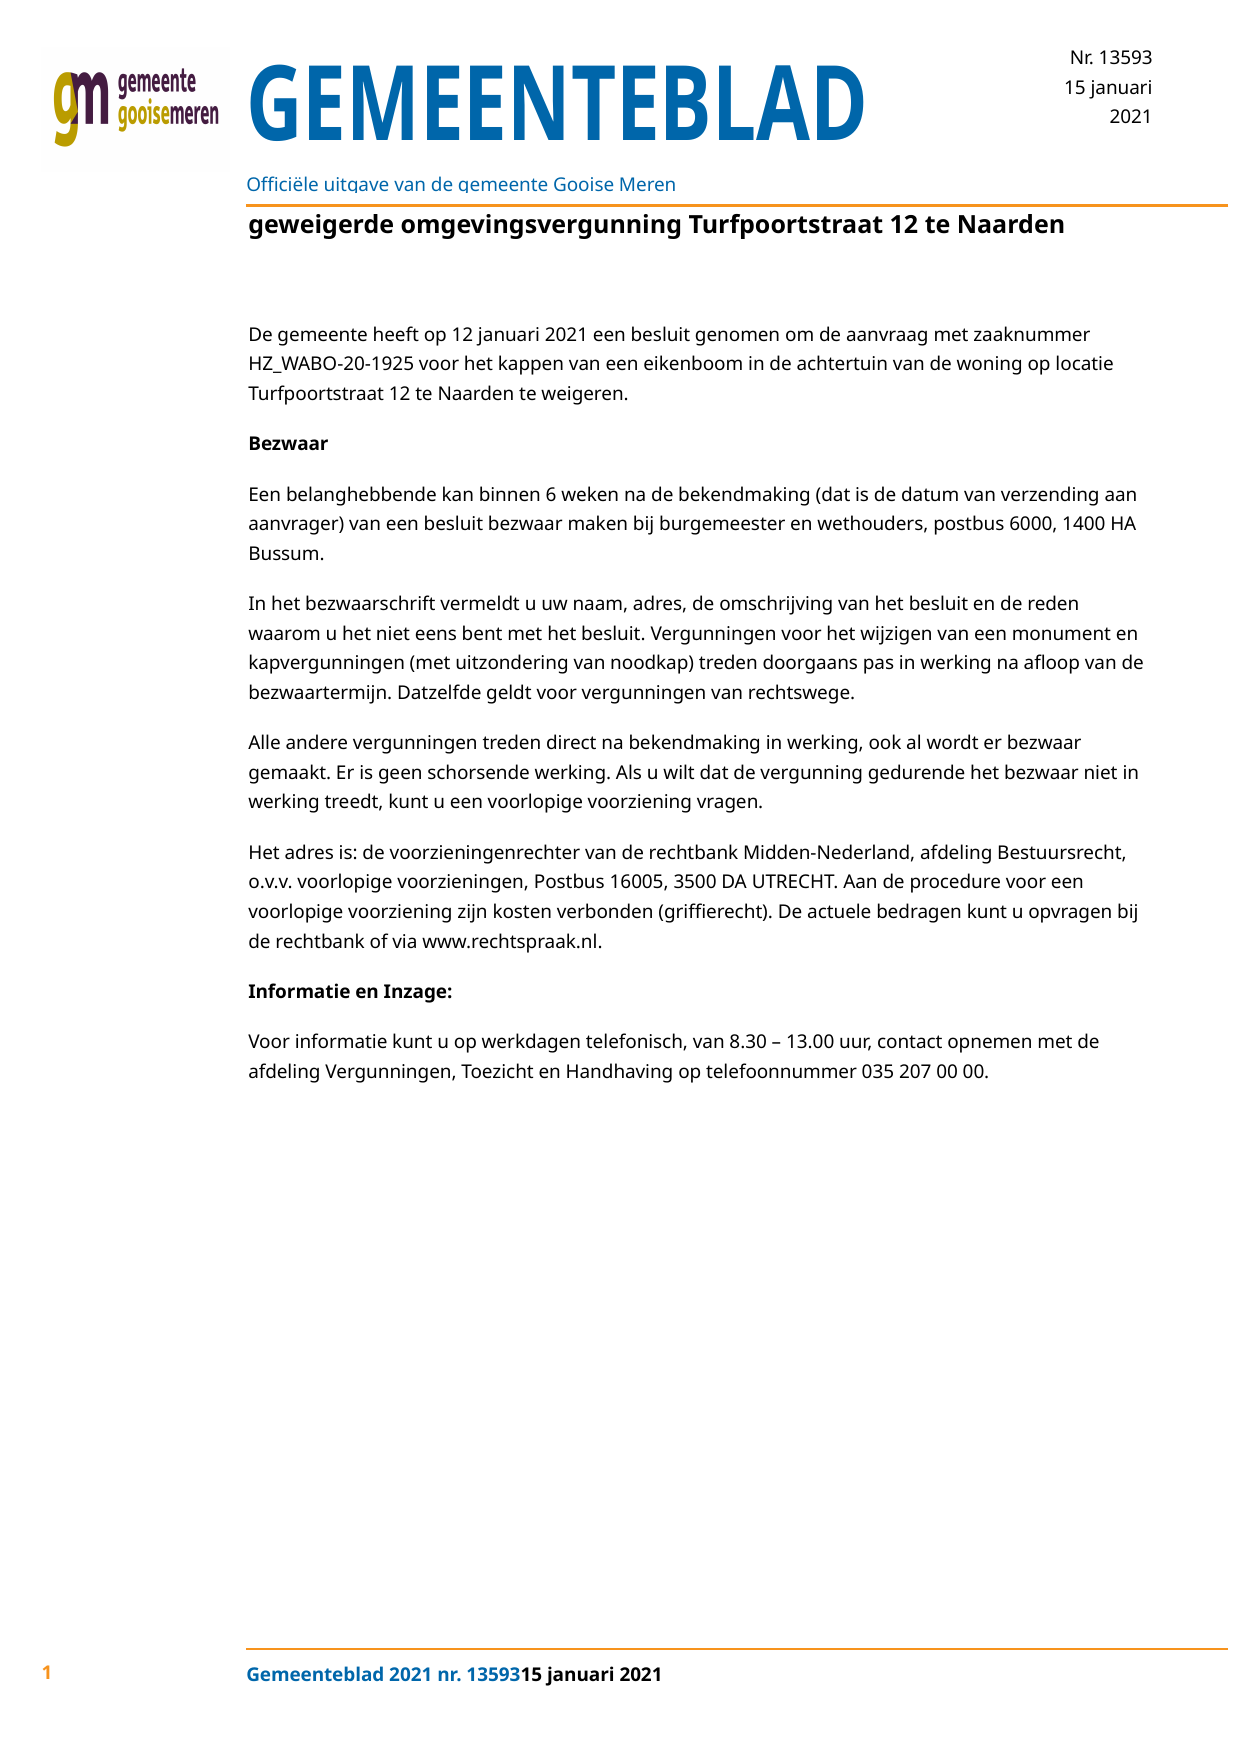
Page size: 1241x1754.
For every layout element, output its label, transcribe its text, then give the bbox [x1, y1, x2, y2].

text Alle andere vergunningen treden direct na bekendmaking in werking, ook al wordt er bezwaar gemaakt. Er is geen schorsende werking. Als u wilt dat de vergunning gedurende het bezwaar niet in werking treedt, kunt u een voorlopige voorziening vragen. [248, 729, 1152, 814]
text geweigerde omgevingsvergunning Turfpoortstraat 12 te Naarden [248, 207, 1152, 241]
picture [41, 47, 231, 172]
text Het adres is: de voorzieningenrechter van de rechtbank Midden-Nederland, afdeling Bestuursrecht, o.v.v. voorlopige voorzieningen, Postbus 16005, 3500 DA UTRECHT. Aan de procedure voor een voorlopige voorziening zijn kosten verbonden (griffierecht). De actuele bedragen kunt u opvragen bij de rechtbank of via www.rechtspraak.nl. [248, 839, 1152, 953]
text De gemeente heeft op 12 januari 2021 een besluit genomen om de aanvraag met zaaknummer HZ_WABO-20-1925 voor het kappen van een eikenboom in de achtertuin van de woning op locatie Turfpoortstraat 12 te Naarden te weigeren. [248, 321, 1152, 406]
text Informatie en Inzage: [248, 978, 1152, 1004]
text Een belanghebbende kan binnen 6 weken na de bekendmaking (dat is de datum van verzending aan aanvrager) van een besluit bezwaar maken bij burgemeester en wethouders, postbus 6000, 1400 HA Bussum. [248, 481, 1152, 566]
text Bezwaar [248, 430, 1152, 456]
text Voor informatie kunt u op werkdagen telefonisch, van 8.30 – 13.00 uur, contact opnemen met de afdeling Vergunningen, Toezicht en Handhaving op telefoonnummer 035 207 00 00. [248, 1029, 1152, 1084]
text In het bezwaarschrift vermeldt u uw naam, adres, de omschrijving van het besluit en de reden waarom u het niet eens bent met het besluit. Vergunningen voor het wijzigen van een monument en kapvergunningen (met uitzondering van noodkap) treden doorgaans pas in werking na afloop van de bezwaartermijn. Datzelfde geldt voor vergunningen van rechtswege. [248, 590, 1152, 705]
